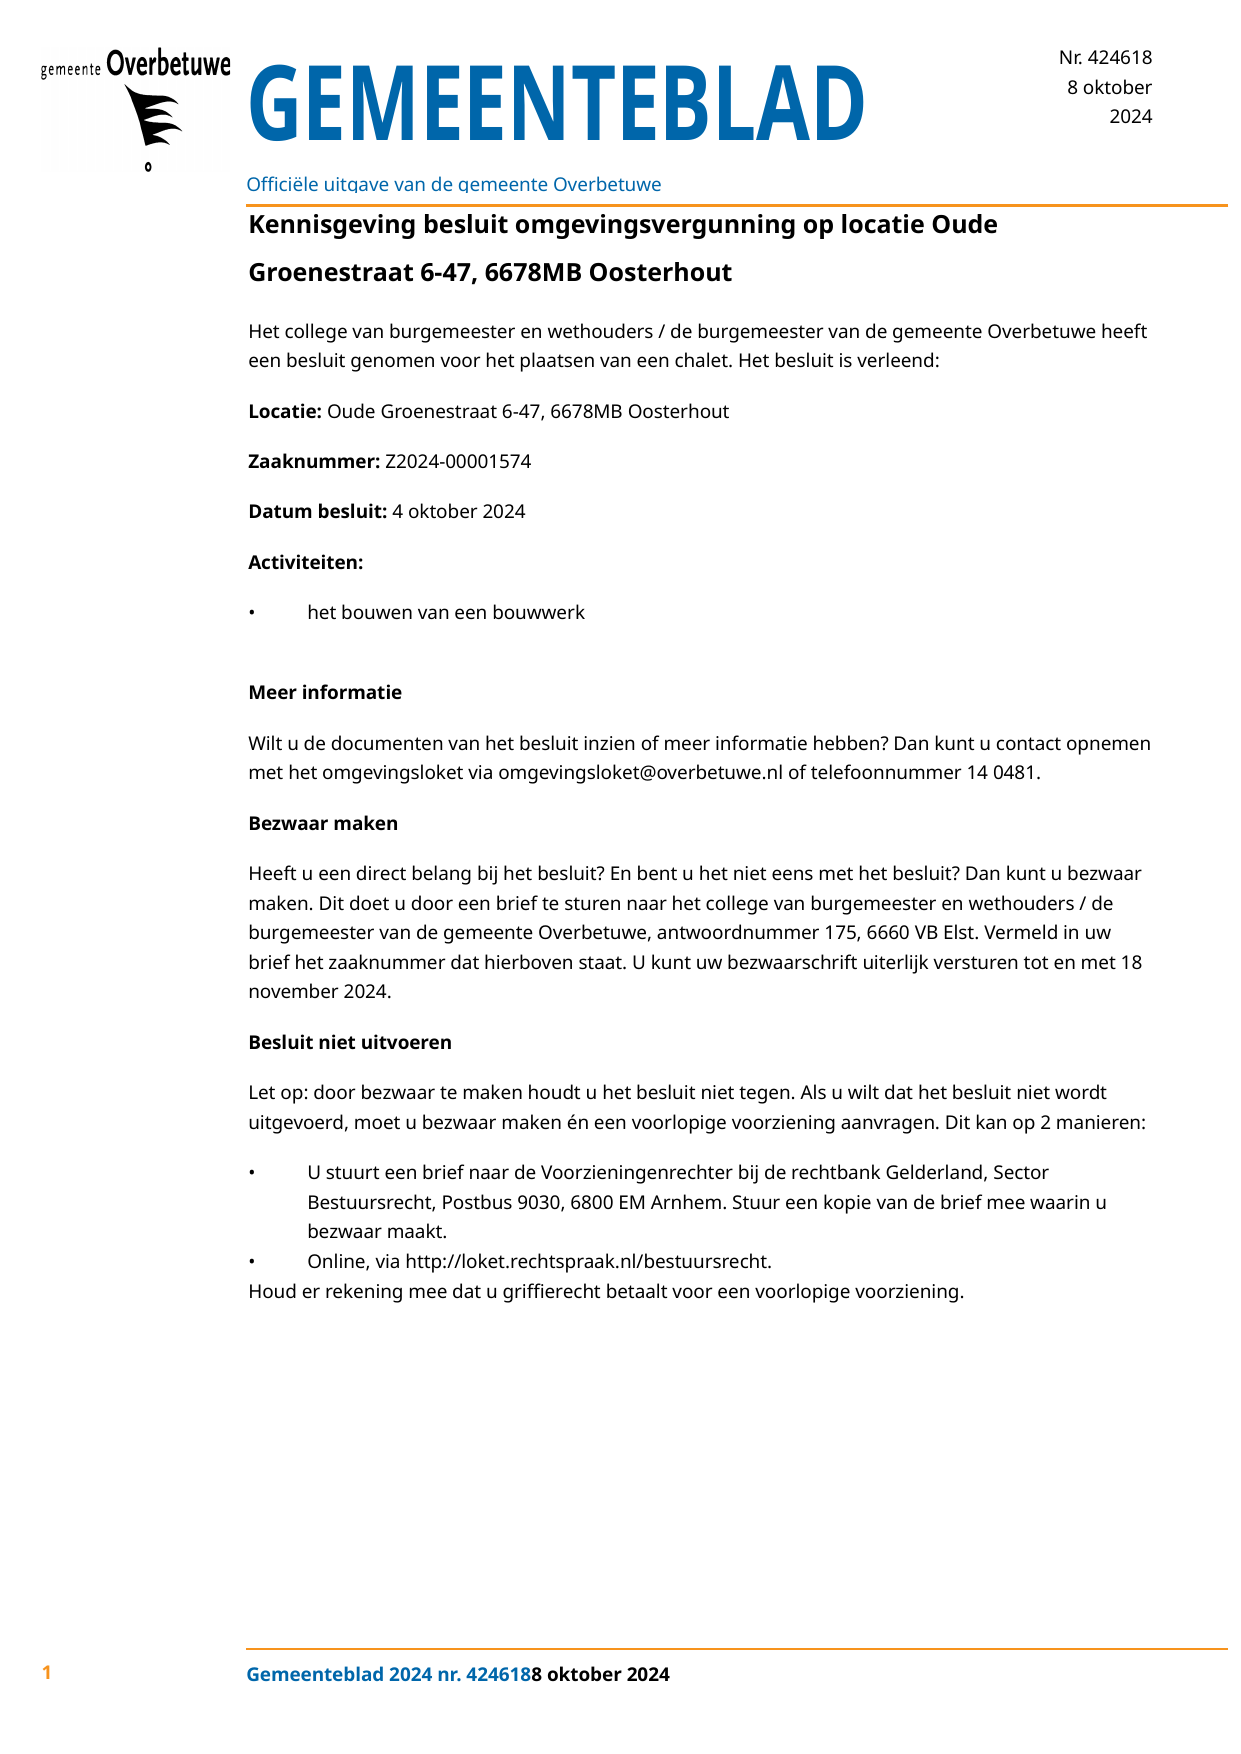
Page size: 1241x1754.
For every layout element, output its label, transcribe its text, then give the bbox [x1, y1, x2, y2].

picture [41, 47, 231, 172]
text Heeft u een direct belang bij het besluit? En bent u het niet eens met het besluit? Dan kunt u bezwaar maken. Dit doet u door een brief te sturen naar het college van burgemeester en wethouders / de burgemeester van de gemeente Overbetuwe, antwoordnummer 175, 6660 VB Elst. Vermeld in uw brief het zaaknummer dat hierboven staat. U kunt uw bezwaarschrift uiterlijk versturen tot en met 18 november 2024. [248, 860, 1152, 1004]
list Online, via http://loket.rechtspraak.nl/bestuursrecht. [248, 1248, 1152, 1274]
text Bezwaar maken [248, 810, 1152, 836]
text Locatie: Oude Groenestraat 6-47, 6678MB Oosterhout [248, 398, 1152, 424]
text Wilt u de documenten van het besluit inzien of meer informatie hebben? Dan kunt u contact opnemen met het omgevingsloket via omgevingsloket@overbetuwe.nl of telefoonnummer 14 0481. [248, 730, 1152, 785]
text Activiteiten: [248, 549, 1152, 575]
list U stuurt een brief naar de Voorzieningenrechter bij de rechtbank Gelderland, Sector Bestuursrecht, Postbus 9030, 6800 EM Arnhem. Stuur een kopie van de brief mee waarin u bezwaar maakt. [248, 1159, 1152, 1244]
text Kennisgeving besluit omgevingsvergunning op locatie Oude Groenestraat 6-47, 6678MB Oosterhout [248, 207, 1152, 288]
text Houd er rekening mee dat u griffierecht betaalt voor een voorlopige voorziening. [248, 1278, 1152, 1304]
text Zaaknummer: Z2024-00001574 [248, 448, 1152, 474]
text Besluit niet uitvoeren [248, 1029, 1152, 1055]
text Meer informatie [248, 679, 1152, 705]
text Let op: door bezwaar te maken houdt u het besluit niet tegen. Als u wilt dat het besluit niet wordt uitgevoerd, moet u bezwaar maken én een voorlopige voorziening aanvragen. Dit kan op 2 manieren: [248, 1079, 1152, 1135]
text Het college van burgemeester en wethouders / de burgemeester van de gemeente Overbetuwe heeft een besluit genomen voor het plaatsen van een chalet. Het besluit is verleend: [248, 318, 1152, 373]
text Datum besluit: 4 oktober 2024 [248, 499, 1152, 524]
list het bouwen van een bouwwerk [248, 599, 1152, 625]
